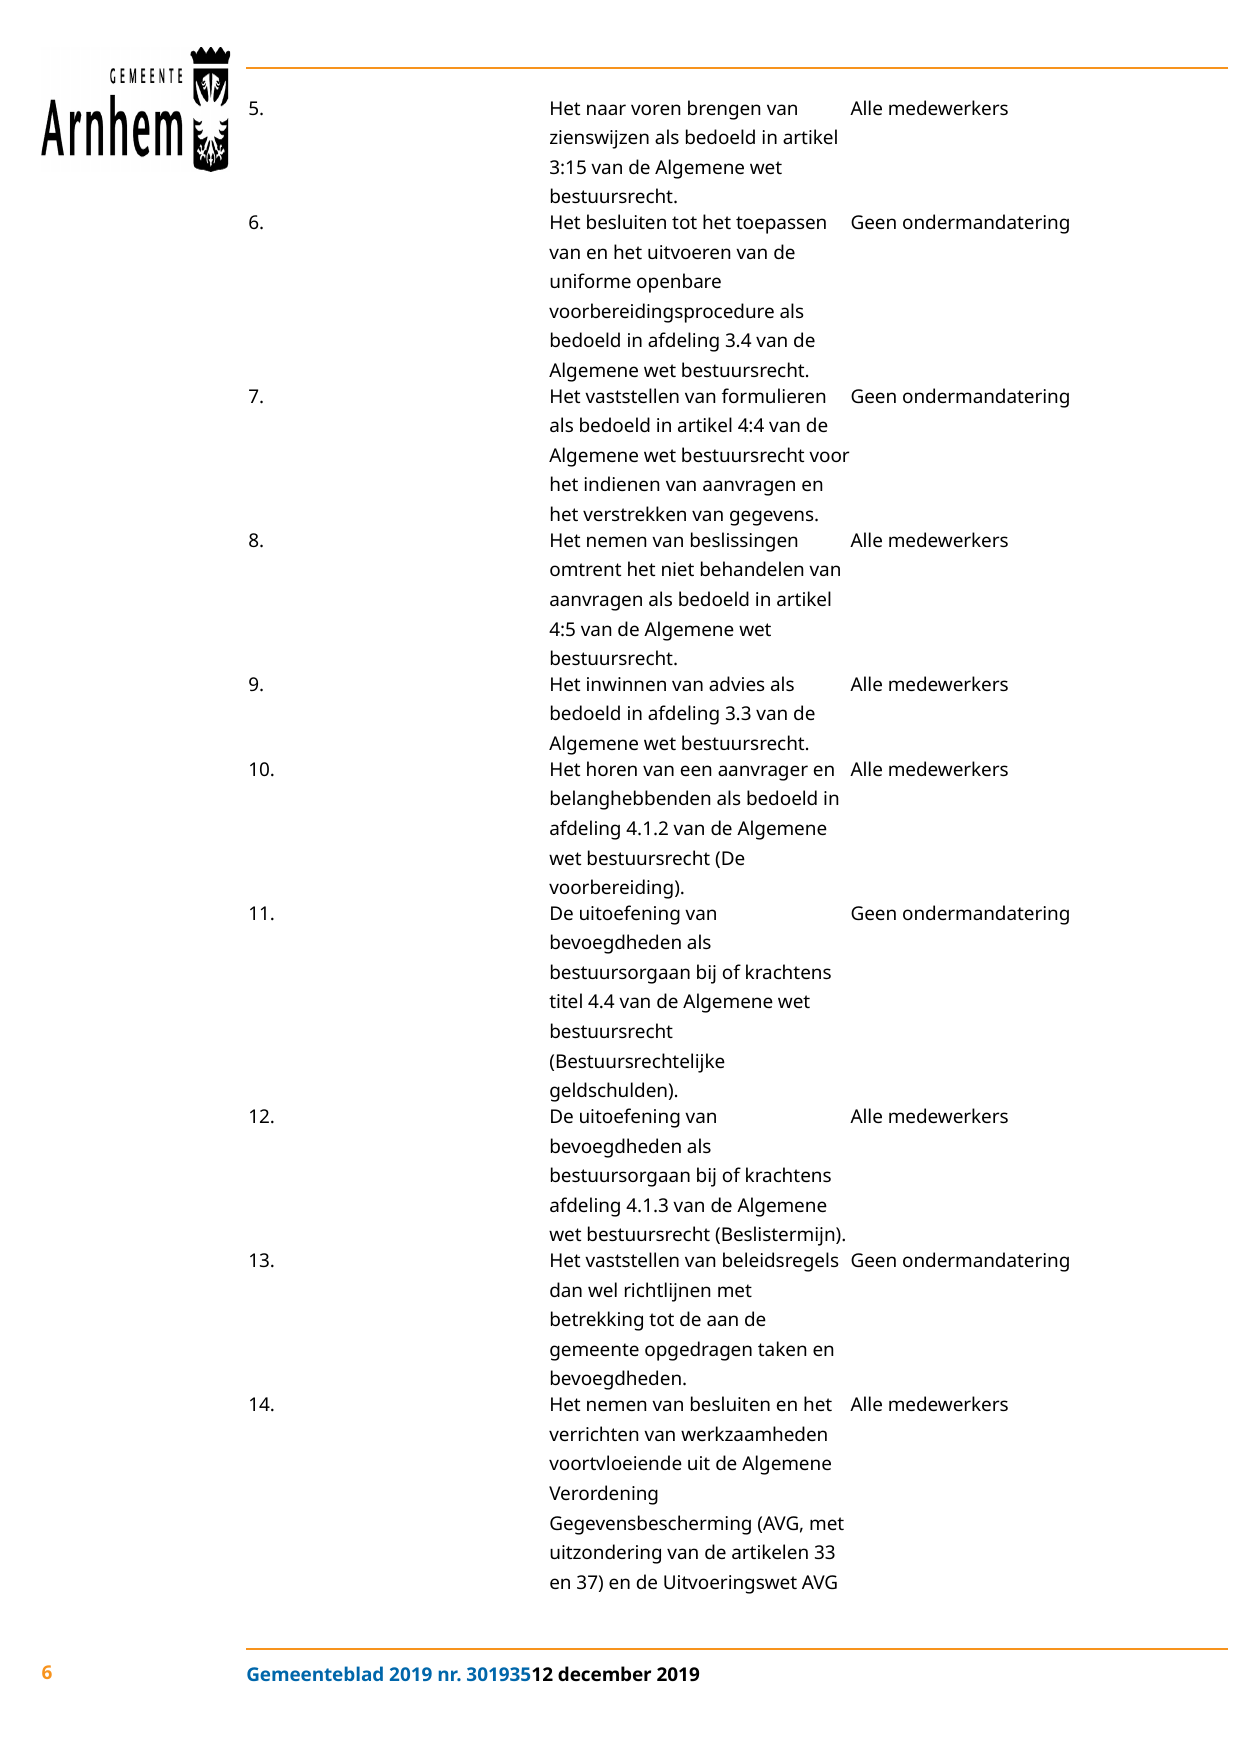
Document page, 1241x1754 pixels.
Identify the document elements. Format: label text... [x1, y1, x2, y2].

table_cell Het nemen van besluiten en het verrichten van werkzaamheden voortvloeiende uit de Algemene Verordening Gegevensbescherming (AVG, met uitzondering van de artikelen 33 en 37) en de Uitvoeringswet AVG [549, 1391, 850, 1594]
table_cell Alle medewerkers [850, 527, 1152, 671]
table_cell De uitoefening van bevoegdheden als bestuursorgaan bij of krachtens titel 4.4 van de Algemene wet bestuursrecht (Bestuursrechtelijke geldschulden). [549, 900, 850, 1103]
table_cell Het horen van een aanvrager en belanghebbenden als bedoeld in afdeling 4.1.2 van de Algemene wet bestuursrecht (De voorbereiding). [549, 756, 850, 900]
table_cell 13. [248, 1247, 549, 1391]
table_cell Het besluiten tot het toepassen van en het uitvoeren van de uniforme openbare voorbereidingsprocedure als bedoeld in afdeling 3.4 van de Algemene wet bestuursrecht. [549, 209, 850, 383]
table_cell 10. [248, 756, 549, 900]
table_cell 11. [248, 900, 549, 1103]
picture [41, 47, 231, 172]
table_cell Geen ondermandatering [850, 383, 1152, 527]
table_cell Geen ondermandatering [850, 1247, 1152, 1391]
table_cell 9. [248, 671, 549, 756]
table_cell Alle medewerkers [850, 95, 1152, 209]
table_cell 12. [248, 1103, 549, 1247]
table_cell 7. [248, 383, 549, 527]
table_cell 5. [248, 95, 549, 209]
table_cell Geen ondermandatering [850, 209, 1152, 383]
table_cell 6. [248, 209, 549, 383]
table_cell Het naar voren brengen van zienswijzen als bedoeld in artikel 3:15 van de Algemene wet bestuursrecht. [549, 95, 850, 209]
table_cell Geen ondermandatering [850, 900, 1152, 1103]
table_cell Het inwinnen van advies als bedoeld in afdeling 3.3 van de Algemene wet bestuursrecht. [549, 671, 850, 756]
table_cell Alle medewerkers [850, 1391, 1152, 1594]
table_cell Het vaststellen van beleidsregels dan wel richtlijnen met betrekking tot de aan de gemeente opgedragen taken en bevoegdheden. [549, 1247, 850, 1391]
table_cell De uitoefening van bevoegdheden als bestuursorgaan bij of krachtens afdeling 4.1.3 van de Algemene wet bestuursrecht (Beslistermijn). [549, 1103, 850, 1247]
table_cell Alle medewerkers [850, 756, 1152, 900]
table_cell Het vaststellen van formulieren als bedoeld in artikel 4:4 van de Algemene wet bestuursrecht voor het indienen van aanvragen en het verstrekken van gegevens. [549, 383, 850, 527]
table_cell Alle medewerkers [850, 671, 1152, 756]
table_cell 14. [248, 1391, 549, 1594]
table_cell Het nemen van beslissingen omtrent het niet behandelen van aanvragen als bedoeld in artikel 4:5 van de Algemene wet bestuursrecht. [549, 527, 850, 671]
table_cell Alle medewerkers [850, 1103, 1152, 1247]
table_cell 8. [248, 527, 549, 671]
